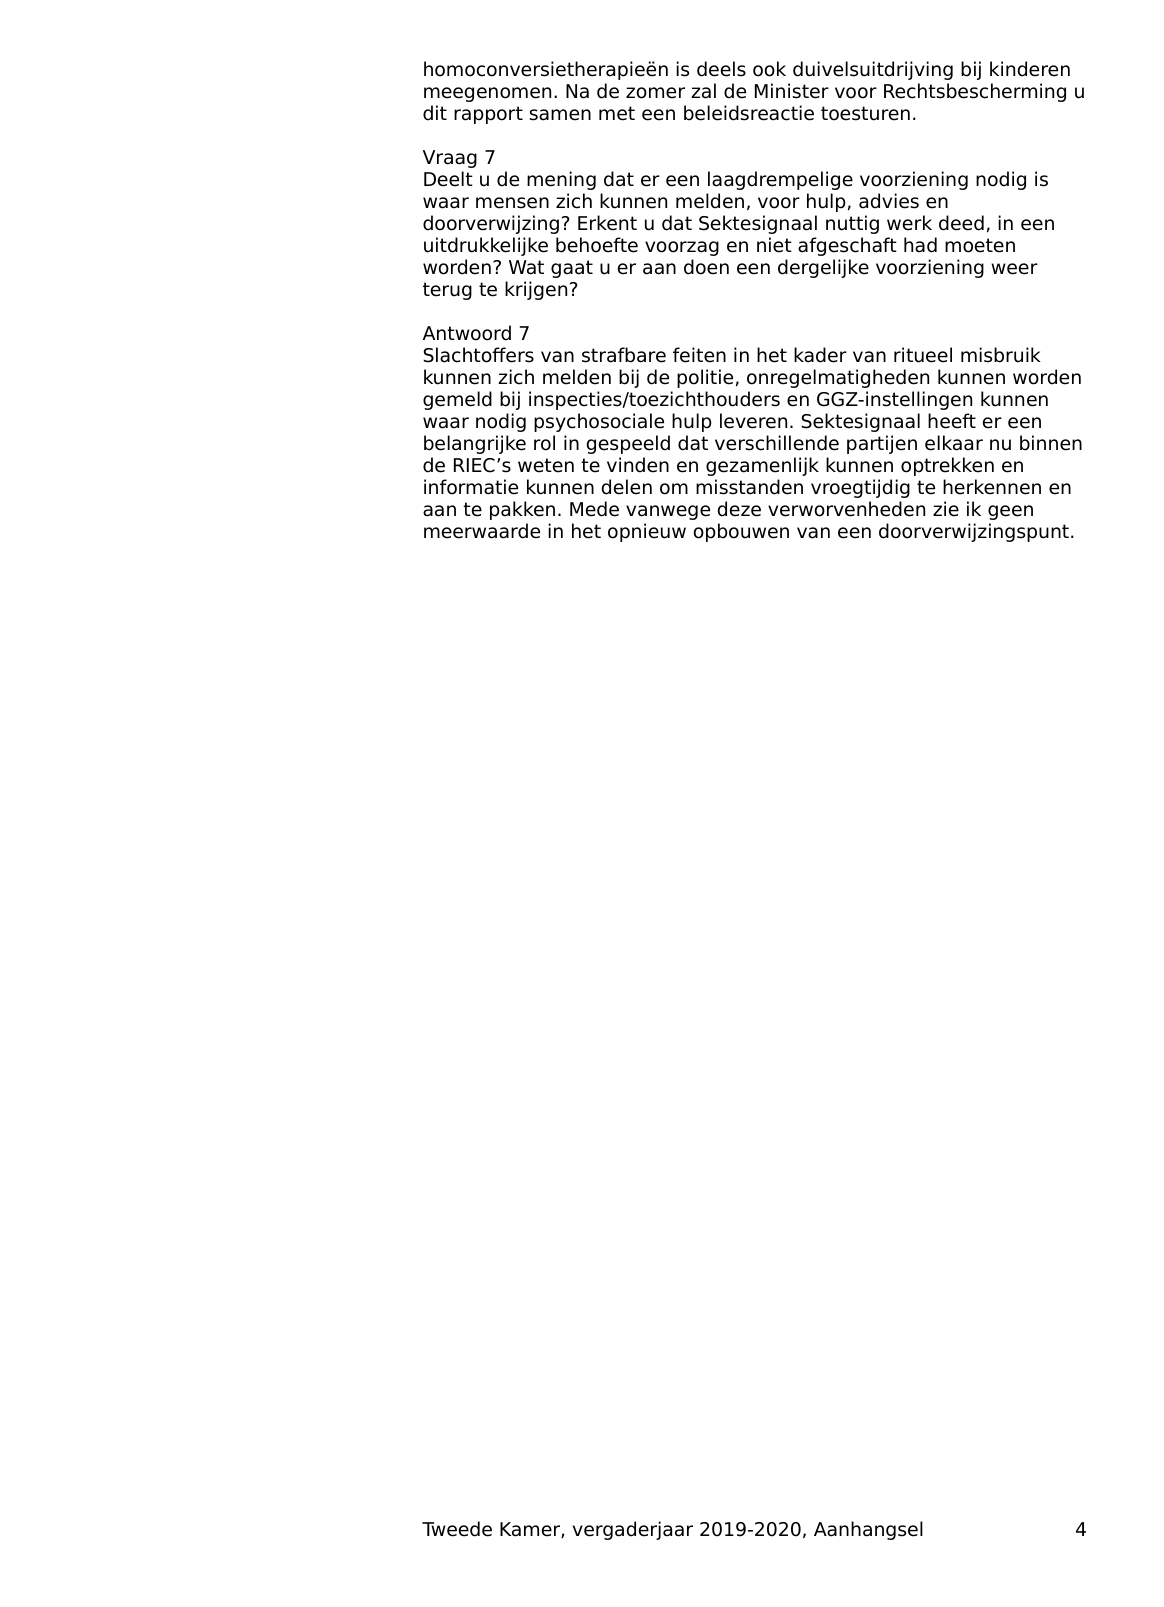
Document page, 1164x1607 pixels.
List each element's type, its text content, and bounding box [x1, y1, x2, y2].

text Vraag 7 [422, 147, 1087, 169]
text Antwoord 7 [422, 323, 1087, 345]
text Deelt u de mening dat er een laagdrempelige voorziening nodig is waar mensen zich kunnen melden, voor hulp, advies en doorverwijzing? Erkent u dat Sektesignaal nuttig werk deed, in een uitdrukkelijke behoefte voorzag en niet afgeschaft had moeten worden? Wat gaat u er aan doen een dergelijke voorziening weer terug te krijgen? [422, 169, 1087, 301]
text Slachtoffers van strafbare feiten in het kader van ritueel misbruik kunnen zich melden bij de politie, onregelmatigheden kunnen worden gemeld bij inspecties/toezichthouders en GGZ-instellingen kunnen waar nodig psychosociale hulp leveren. Sektesignaal heeft er een belangrijke rol in gespeeld dat verschillende partijen elkaar nu binnen de RIEC’s weten te vinden en gezamenlijk kunnen optrekken en informatie kunnen delen om misstanden vroegtijdig te herkennen en aan te pakken. Mede vanwege deze verworvenheden zie ik geen meerwaarde in het opnieuw opbouwen van een doorverwijzingspunt. [422, 345, 1087, 543]
text homoconversietherapieën is deels ook duivelsuitdrijving bij kinderen meegenomen. Na de zomer zal de Minister voor Rechtsbescherming u dit rapport samen met een beleidsreactie toesturen. [422, 59, 1087, 125]
